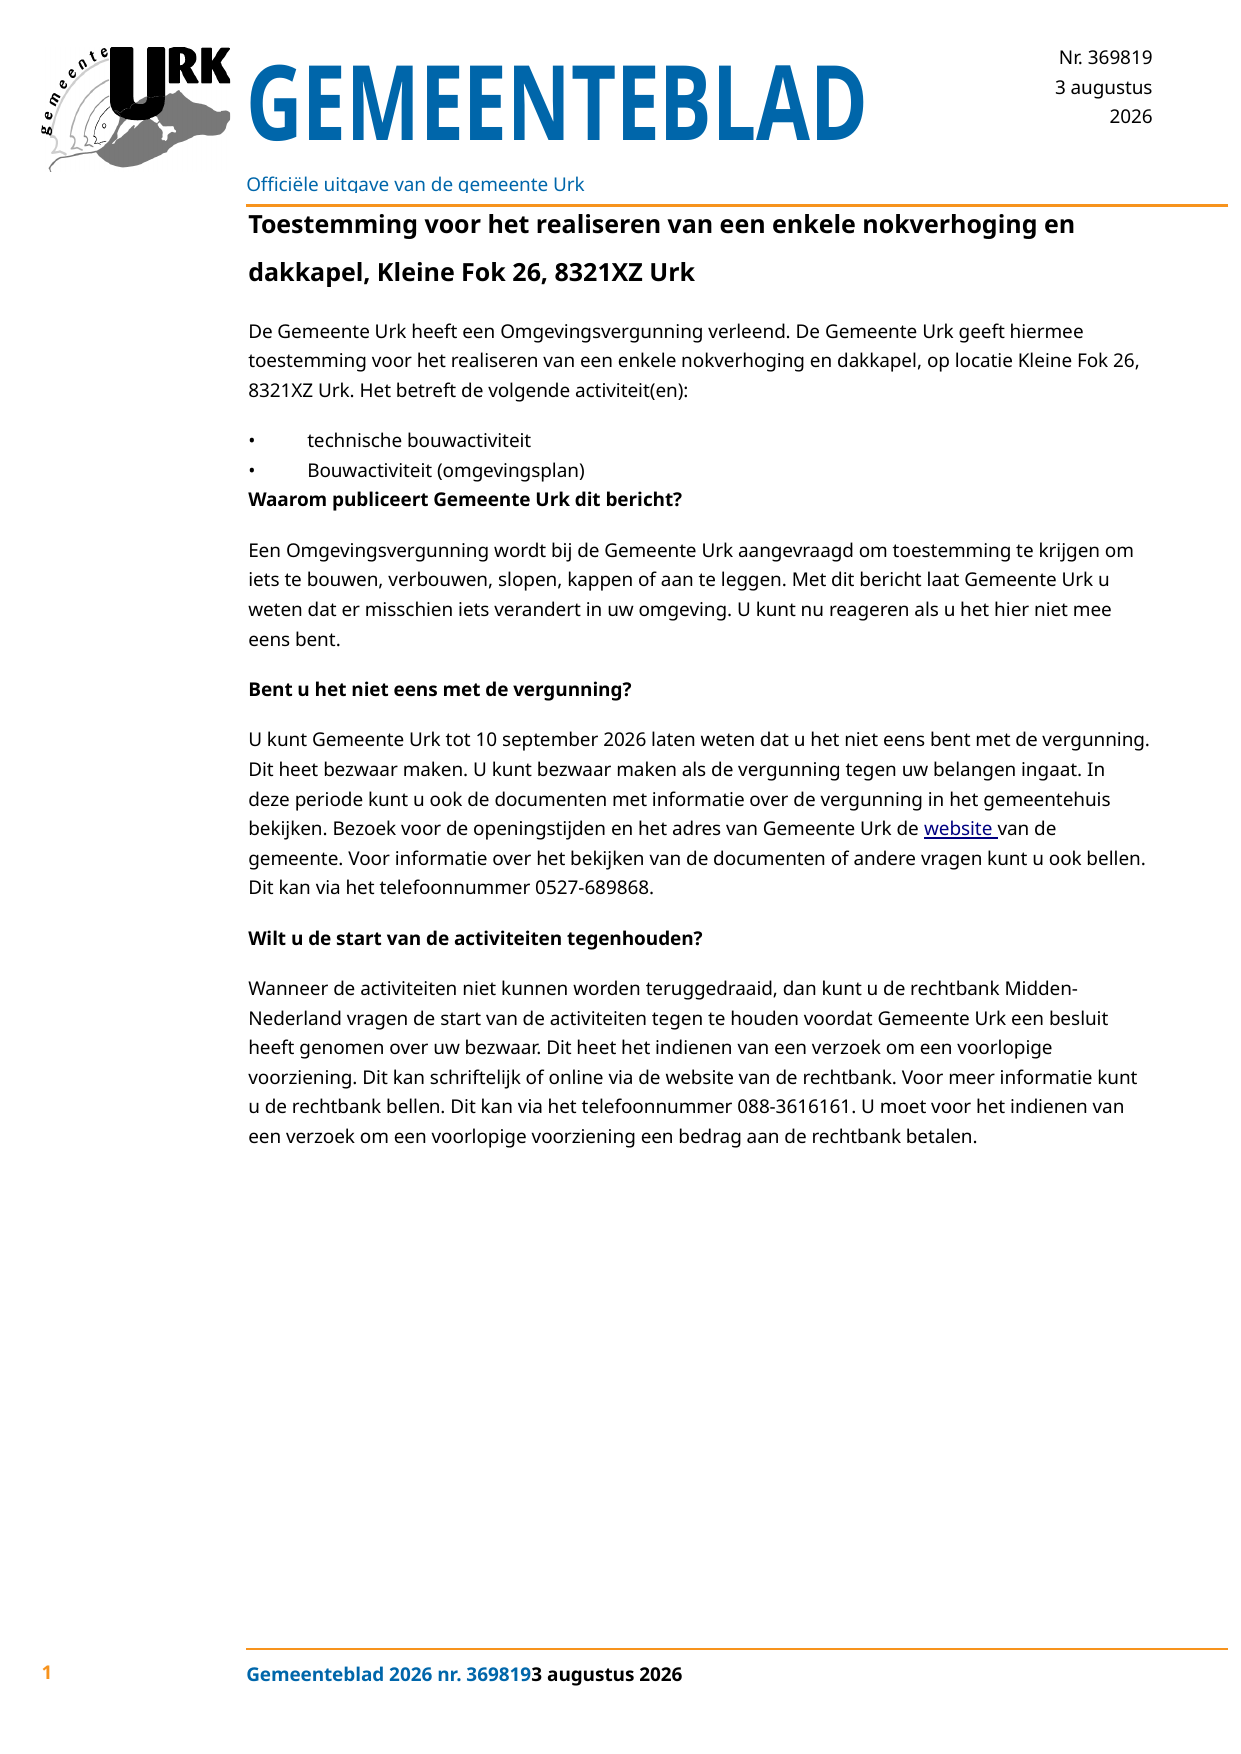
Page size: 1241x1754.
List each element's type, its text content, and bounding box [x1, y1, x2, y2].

text Toestemming voor het realiseren van een enkele nokverhoging en dakkapel, Kleine Fok 26, 8321XZ Urk [248, 207, 1152, 288]
text Wanneer de activiteiten niet kunnen worden teruggedraaid, dan kunt u de rechtbank Midden-Nederland vragen de start van de activiteiten tegen te houden voordat Gemeente Urk een besluit heeft genomen over uw bezwaar. Dit heet het indienen van een verzoek om een voorlopige voorziening. Dit kan schriftelijk of online via de website van de rechtbank. Voor meer informatie kunt u de rechtbank bellen. Dit kan via het telefoonnummer 088-3616161. U moet voor het indienen van een verzoek om een voorlopige voorziening een bedrag aan de rechtbank betalen. [248, 975, 1152, 1149]
text Een Omgevingsvergunning wordt bij de Gemeente Urk aangevraagd om toestemming te krijgen om iets te bouwen, verbouwen, slopen, kappen of aan te leggen. Met dit bericht laat Gemeente Urk u weten dat er misschien iets verandert in uw omgeving. U kunt nu reageren als u het hier niet mee eens bent. [248, 537, 1152, 652]
text De Gemeente Urk heeft een Omgevingsvergunning verleend. De Gemeente Urk geeft hiermee toestemming voor het realiseren van een enkele nokverhoging en dakkapel, op locatie Kleine Fok 26, 8321XZ Urk. Het betreft de volgende activiteit(en): [248, 318, 1152, 403]
list Bouwactiviteit (omgevingsplan) [248, 457, 1152, 483]
picture [41, 47, 231, 172]
list technische bouwactiviteit [248, 427, 1152, 453]
text Wilt u de start van de activiteiten tegenhouden? [248, 925, 1152, 951]
text Bent u het niet eens met de vergunning? [248, 676, 1152, 702]
text Waarom publiceert Gemeente Urk dit bericht? [248, 487, 1152, 512]
text U kunt Gemeente Urk tot 10 september 2026 laten weten dat u het niet eens bent met de vergunning. Dit heet bezwaar maken. U kunt bezwaar maken als de vergunning tegen uw belangen ingaat. In deze periode kunt u ook de documenten met informatie over de vergunning in het gemeentehuis bekijken. Bezoek voor de openingstijden en het adres van Gemeente Urk de website van de gemeente. Voor informatie over het bekijken van de documenten of andere vragen kunt u ook bellen. Dit kan via het telefoonnummer 0527-689868. [248, 727, 1152, 900]
